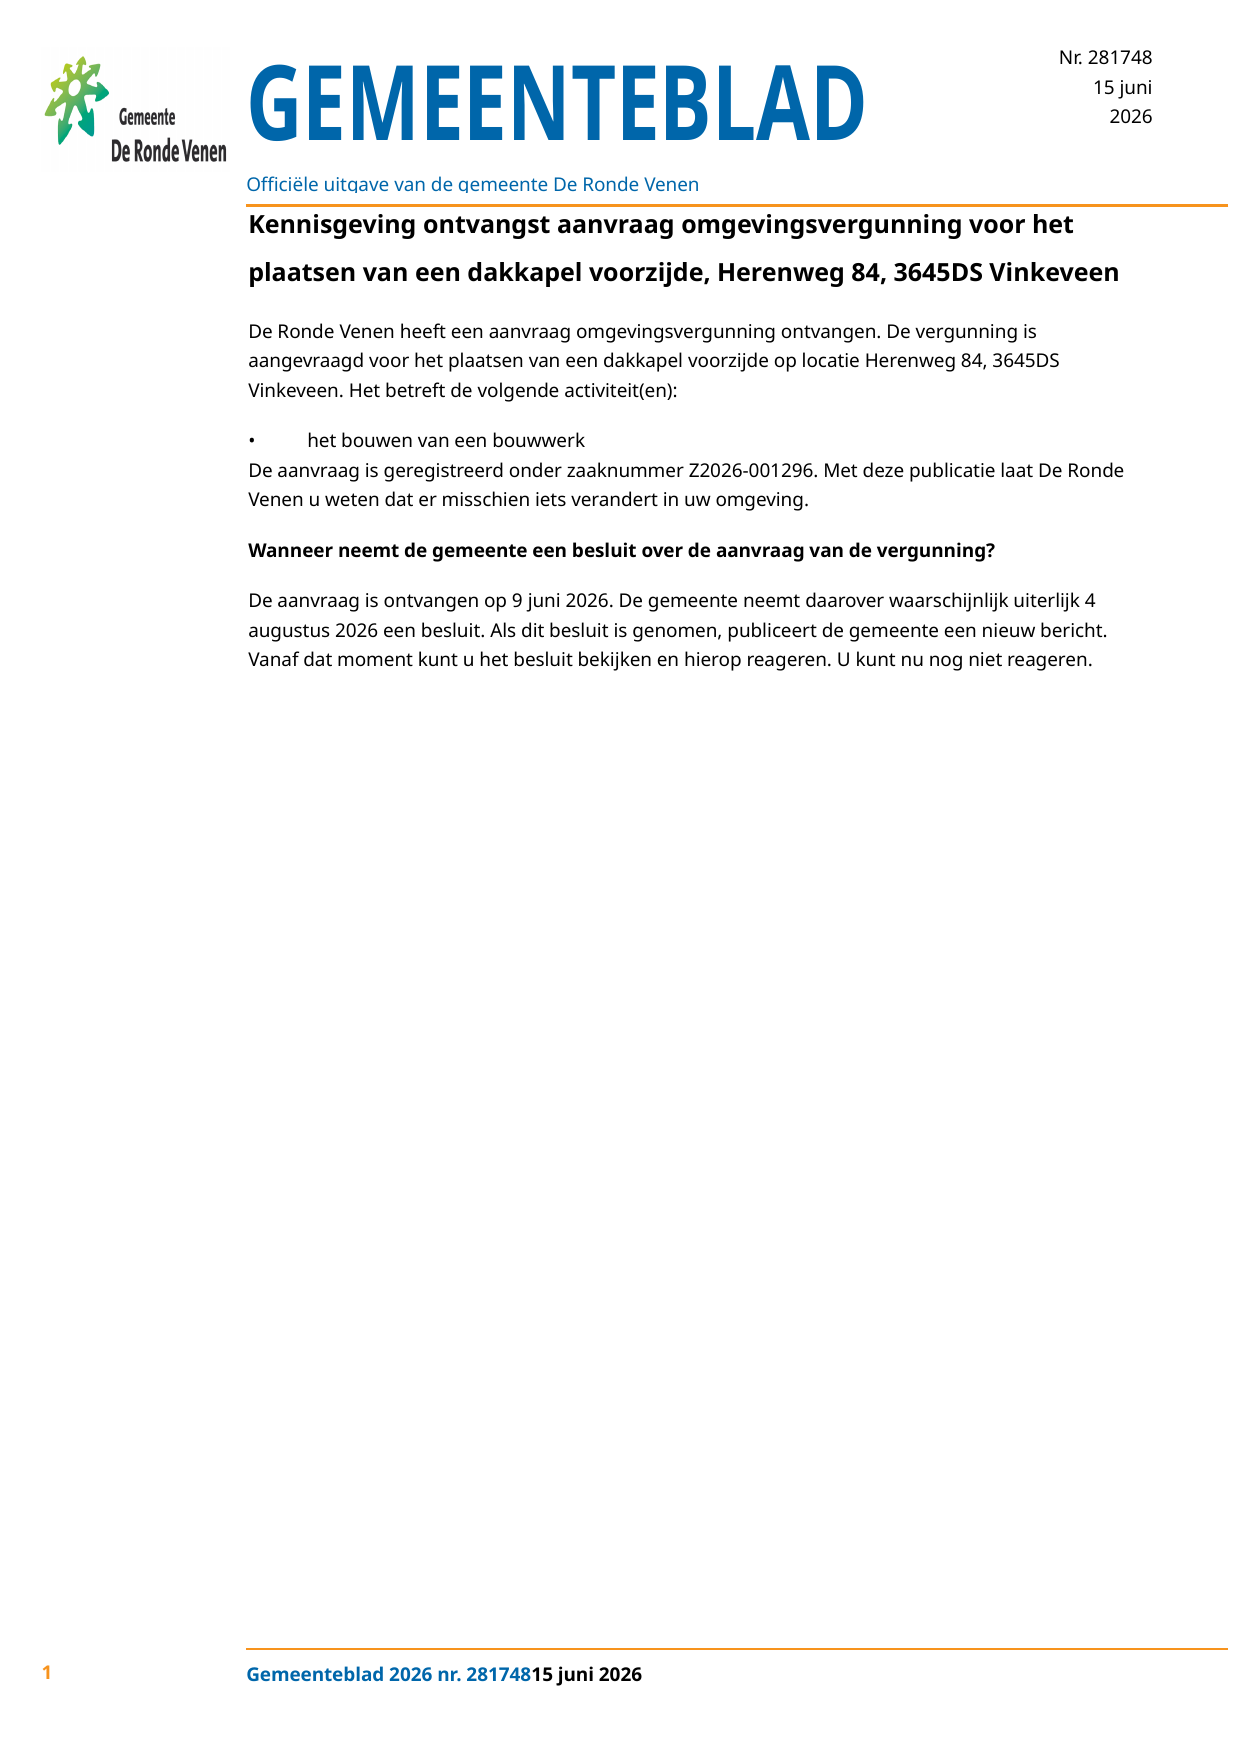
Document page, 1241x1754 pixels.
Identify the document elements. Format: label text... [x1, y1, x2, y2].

picture [41, 47, 231, 172]
text Kennisgeving ontvangst aanvraag omgevingsvergunning voor het plaatsen van een dakkapel voorzijde, Herenweg 84, 3645DS Vinkeveen [248, 207, 1152, 288]
list het bouwen van een bouwwerk [248, 427, 1152, 453]
text De Ronde Venen heeft een aanvraag omgevingsvergunning ontvangen. De vergunning is aangevraagd voor het plaatsen van een dakkapel voorzijde op locatie Herenweg 84, 3645DS Vinkeveen. Het betreft de volgende activiteit(en): [248, 318, 1152, 403]
text De aanvraag is ontvangen op 9 juni 2026. De gemeente neemt daarover waarschijnlijk uiterlijk 4 augustus 2026 een besluit. Als dit besluit is genomen, publiceert de gemeente een nieuw bericht. Vanaf dat moment kunt u het besluit bekijken en hierop reageren. U kunt nu nog niet reageren. [248, 587, 1152, 672]
text Wanneer neemt de gemeente een besluit over de aanvraag van de vergunning? [248, 537, 1152, 563]
text De aanvraag is geregistreerd onder zaaknummer Z2026-001296. Met deze publicatie laat De Ronde Venen u weten dat er misschien iets verandert in uw omgeving. [248, 457, 1152, 512]
